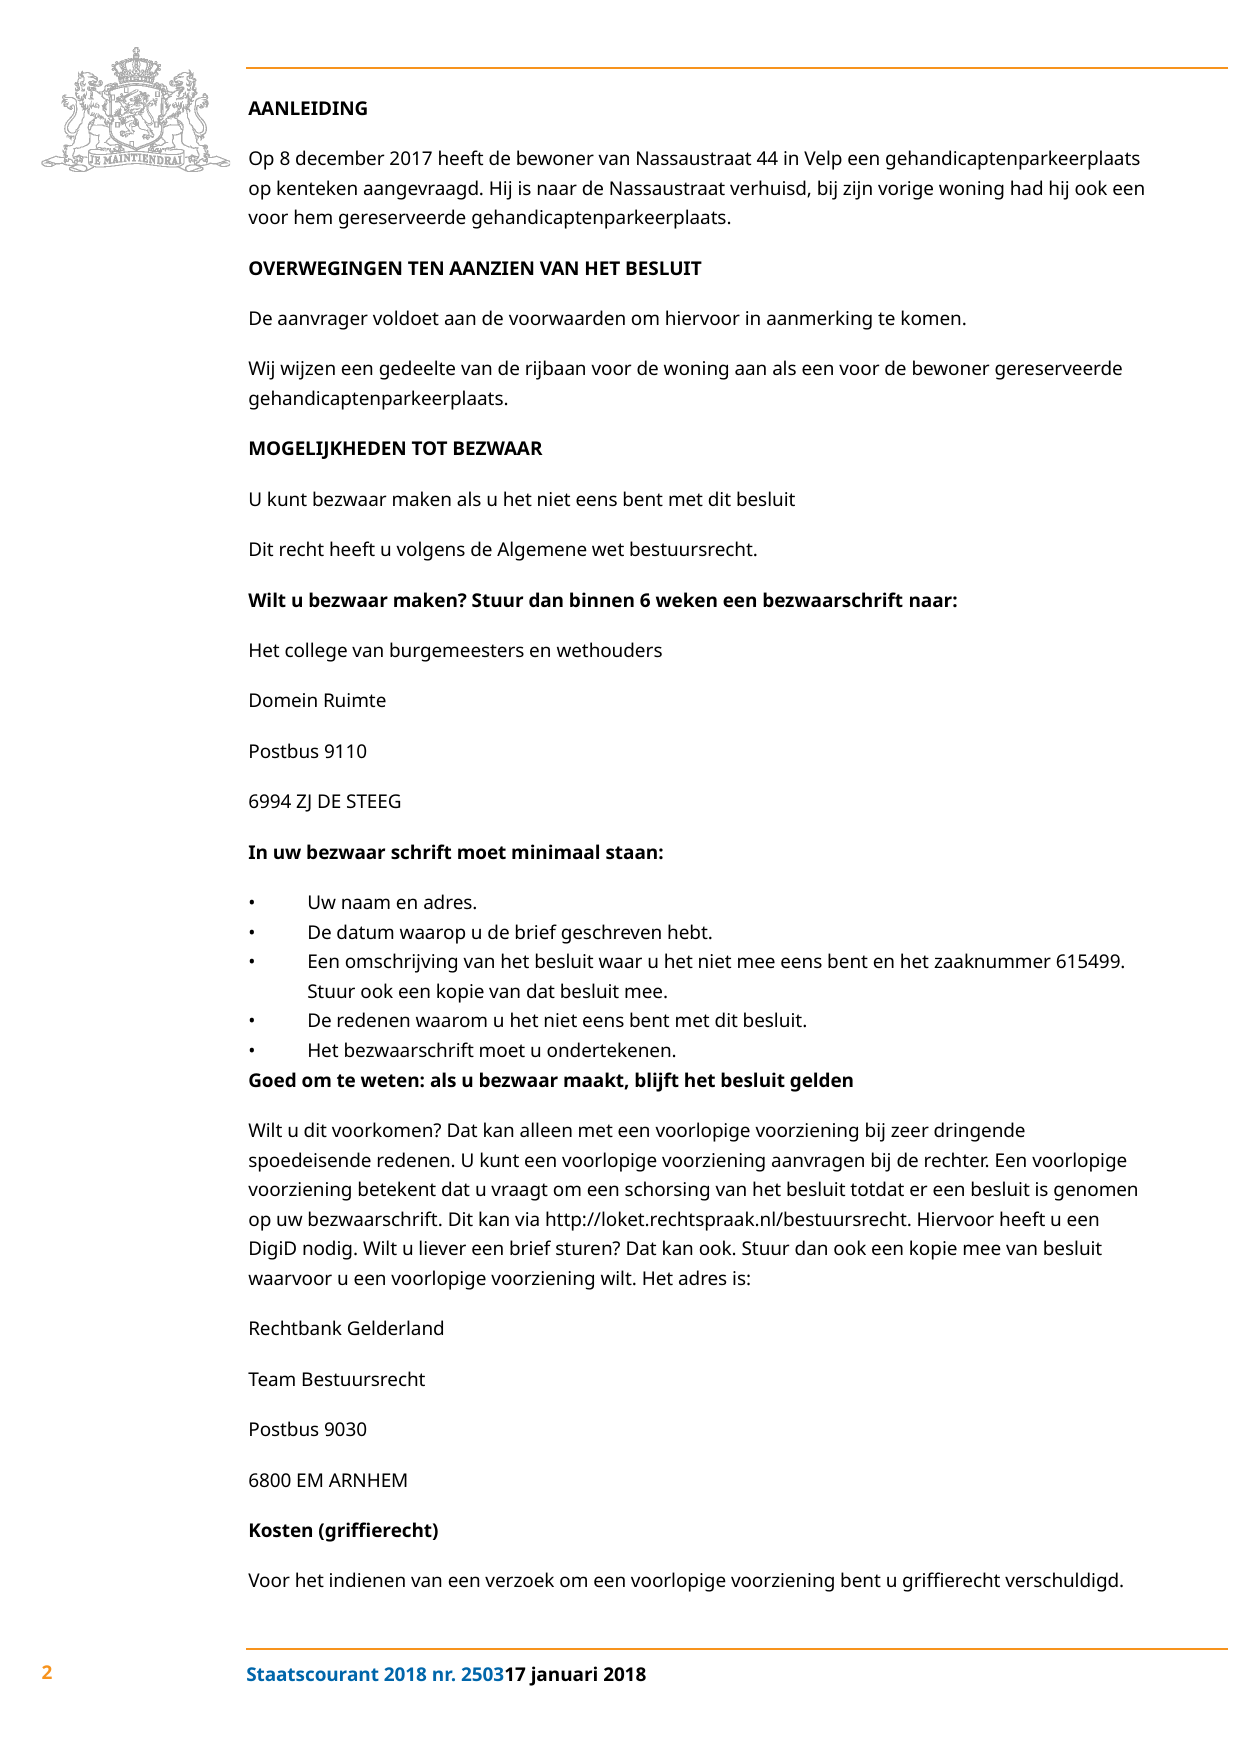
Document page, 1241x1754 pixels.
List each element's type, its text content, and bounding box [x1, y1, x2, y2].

picture [41, 47, 231, 172]
text Dit recht heeft u volgens de Algemene wet bestuursrecht. [248, 536, 1152, 562]
text MOGELIJKHEDEN TOT BEZWAAR [248, 436, 1152, 461]
text Goed om te weten: als u bezwaar maakt, blijft het besluit gelden [248, 1067, 1152, 1093]
text Wij wijzen een gedeelte van de rijbaan voor de woning aan als een voor de bewoner gereserveerde gehandicaptenparkeerplaats. [248, 356, 1152, 411]
list Een omschrijving van het besluit waar u het niet mee eens bent en het zaaknummer 615499. Stuur ook een kopie van dat besluit mee. [248, 948, 1152, 1004]
list Het bezwaarschrift moet u ondertekenen. [248, 1037, 1152, 1063]
text 6800 EM ARNHEM [248, 1467, 1152, 1493]
text 6994 ZJ DE STEEG [248, 788, 1152, 814]
text Het college van burgemeesters en wethouders [248, 637, 1152, 663]
text OVERWEGINGEN TEN AANZIEN VAN HET BESLUIT [248, 255, 1152, 281]
text In uw bezwaar schrift moet minimaal staan: [248, 839, 1152, 865]
list De datum waarop u de brief geschreven hebt. [248, 919, 1152, 945]
text AANLEIDING [248, 95, 1152, 121]
text Op 8 december 2017 heeft de bewoner van Nassaustraat 44 in Velp een gehandicaptenparkeerplaats op kenteken aangevraagd. Hij is naar de Nassaustraat verhuisd, bij zijn vorige woning had hij ook een voor hem gereserveerde gehandicaptenparkeerplaats. [248, 145, 1152, 230]
list De redenen waarom u het niet eens bent met dit besluit. [248, 1008, 1152, 1033]
text Wilt u dit voorkomen? Dat kan alleen met een voorlopige voorziening bij zeer dringende spoedeisende redenen. U kunt een voorlopige voorziening aanvragen bij de rechter. Een voorlopige voorziening betekent dat u vraagt om een schorsing van het besluit totdat er een besluit is genomen op uw bezwaarschrift. Dit kan via http://loket.rechtspraak.nl/bestuursrecht. Hiervoor heeft u een DigiD nodig. Wilt u liever een brief sturen? Dat kan ook. Stuur dan ook een kopie mee van besluit waarvoor u een voorlopige voorziening wilt. Het adres is: [248, 1117, 1152, 1291]
text Rechtbank Gelderland [248, 1316, 1152, 1341]
list Uw naam en adres. [248, 889, 1152, 915]
text Kosten (griffierecht) [248, 1517, 1152, 1543]
text U kunt bezwaar maken als u het niet eens bent met dit besluit [248, 486, 1152, 512]
text Postbus 9030 [248, 1416, 1152, 1442]
text Domein Ruimte [248, 688, 1152, 713]
text Voor het indienen van een verzoek om een voorlopige voorziening bent u griffierecht verschuldigd. [248, 1568, 1152, 1593]
text Wilt u bezwaar maken? Stuur dan binnen 6 weken een bezwaarschrift naar: [248, 587, 1152, 613]
text Team Bestuursrecht [248, 1366, 1152, 1392]
text Postbus 9110 [248, 738, 1152, 764]
text De aanvrager voldoet aan de voorwaarden om hiervoor in aanmerking te komen. [248, 305, 1152, 331]
